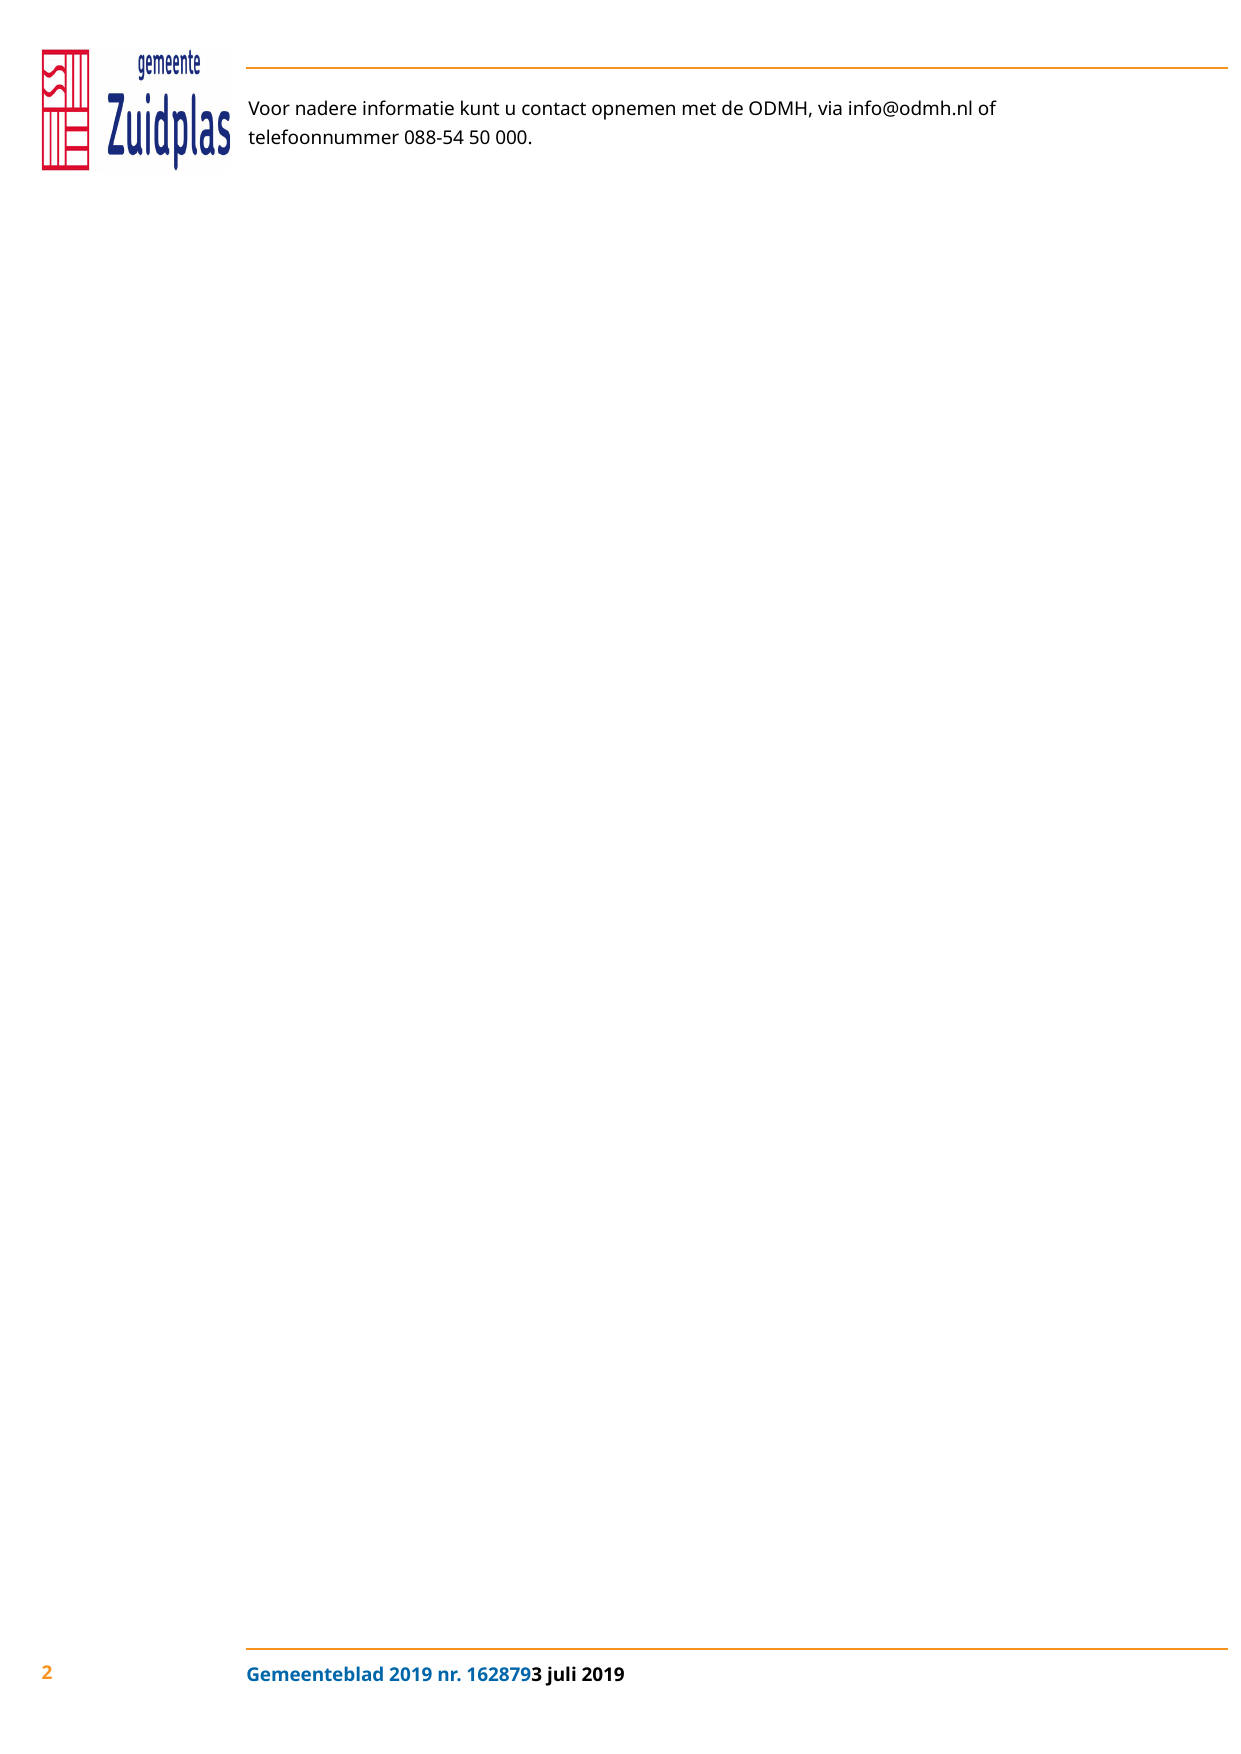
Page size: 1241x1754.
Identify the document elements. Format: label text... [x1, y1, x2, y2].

text Voor nadere informatie kunt u contact opnemen met de ODMH, via info@odmh.nl of telefoonnummer 088-54 50 000. [248, 95, 1152, 150]
picture [41, 47, 231, 172]
